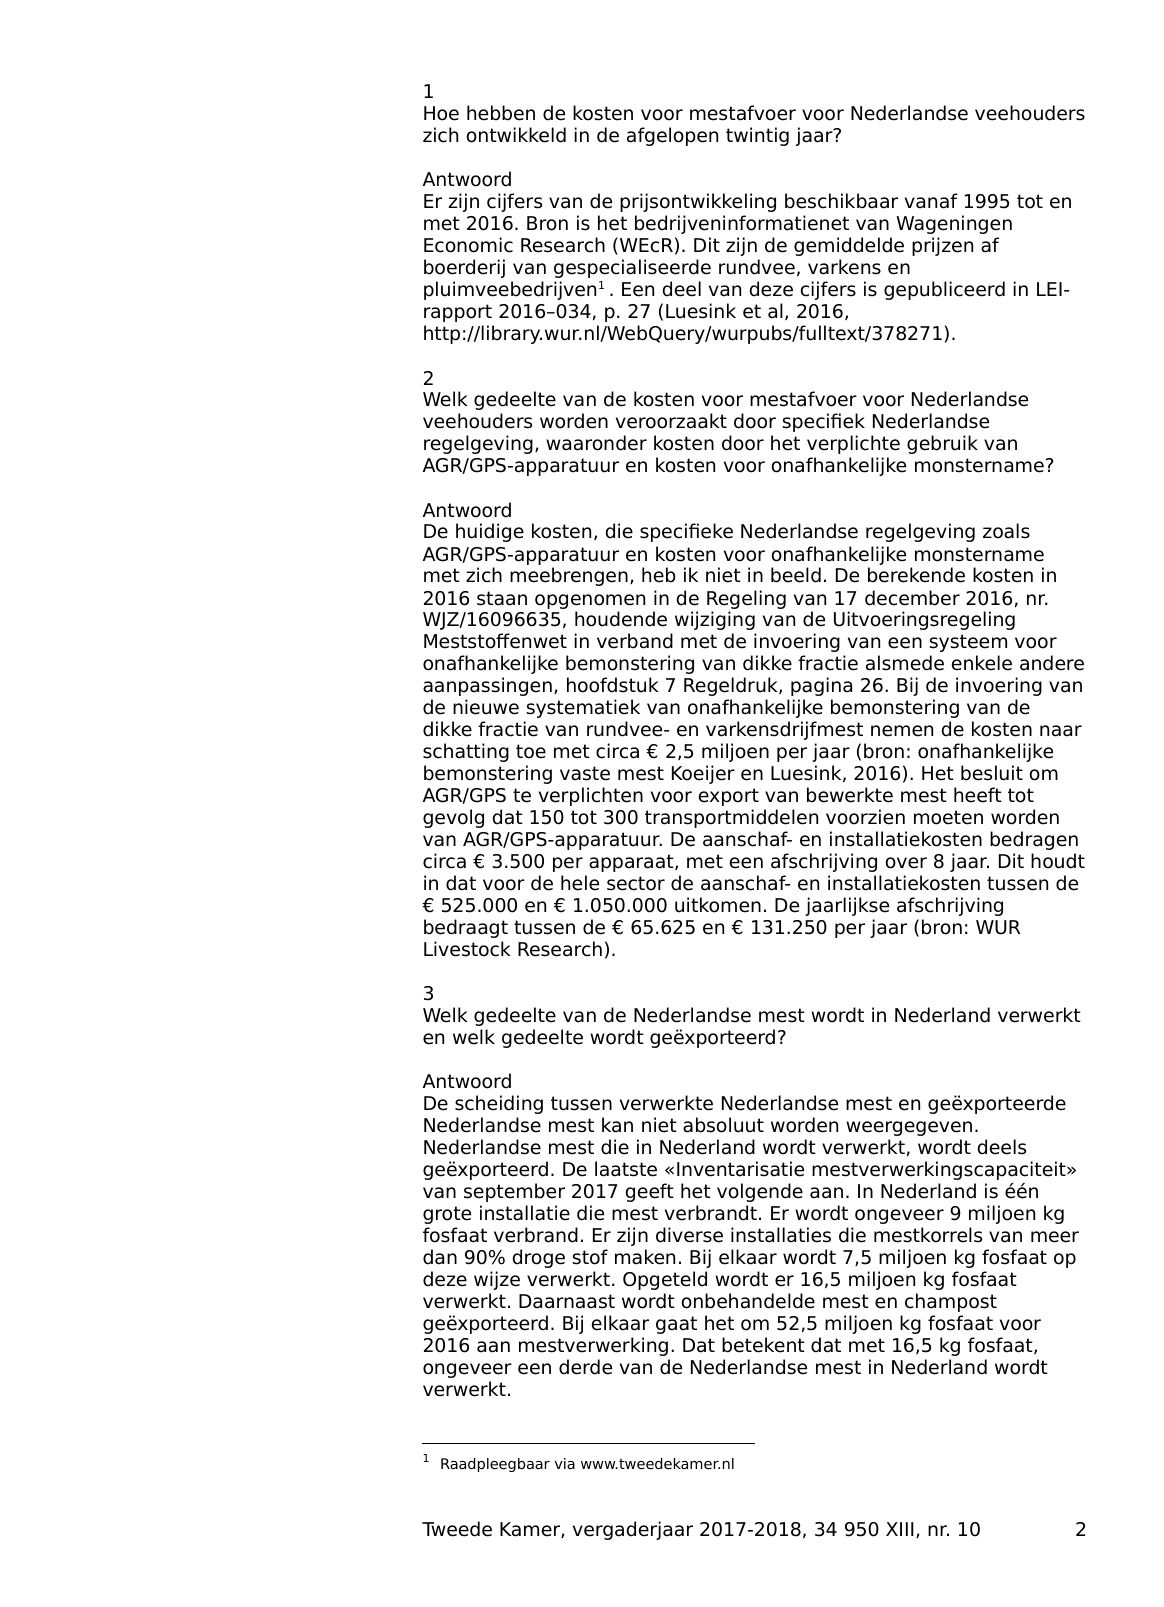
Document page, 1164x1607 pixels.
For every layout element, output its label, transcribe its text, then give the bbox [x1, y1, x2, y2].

text 3 [422, 983, 1087, 1005]
text Antwoord [422, 1071, 1087, 1093]
text Raadpleegbaar via www.tweedekamer.nl [422, 1452, 1087, 1474]
text Er zijn cijfers van de prijsontwikkeling beschikbaar vanaf 1995 tot en met 2016. Bron is het bedrijveninformatienet van Wageningen Economic Research (WEcR). Dit zijn de gemiddelde prijzen af boerderij van gespecialiseerde rundvee, varkens en pluimveebedrijven. Een deel van deze cijfers is gepubliceerd in LEI-rapport 2016–034, p. 27 (Luesink et al, 2016, http://library.wur.nl/WebQuery/wurpubs/fulltext/378271). [422, 191, 1087, 345]
text De huidige kosten, die specifieke Nederlandse regelgeving zoals AGR/GPS-apparatuur en kosten voor onafhankelijke monstername met zich meebrengen, heb ik niet in beeld. De berekende kosten in 2016 staan opgenomen in de Regeling van 17 december 2016, nr. WJZ/16096635, houdende wijziging van de Uitvoeringsregeling Meststoffenwet in verband met de invoering van een systeem voor onafhankelijke bemonstering van dikke fractie alsmede enkele andere aanpassingen, hoofdstuk 7 Regeldruk, pagina 26. Bij de invoering van de nieuwe systematiek van onafhankelijke bemonstering van de dikke fractie van rundvee- en varkensdrijfmest nemen de kosten naar schatting toe met circa € 2,5 miljoen per jaar (bron: onafhankelijke bemonstering vaste mest Koeijer en Luesink, 2016). Het besluit om AGR/GPS te verplichten voor export van bewerkte mest heeft tot gevolg dat 150 tot 300 transportmiddelen voorzien moeten worden van AGR/GPS-apparatuur. De aanschaf- en installatiekosten bedragen circa € 3.500 per apparaat, met een afschrijving over 8 jaar. Dit houdt in dat voor de hele sector de aanschaf- en installatiekosten tussen de € 525.000 en € 1.050.000 uitkomen. De jaarlijkse afschrijving bedraagt tussen de € 65.625 en € 131.250 per jaar (bron: WUR Livestock Research). [422, 521, 1087, 961]
text Antwoord [422, 169, 1087, 191]
text De scheiding tussen verwerkte Nederlandse mest en geëxporteerde Nederlandse mest kan niet absoluut worden weergegeven. Nederlandse mest die in Nederland wordt verwerkt, wordt deels geëxporteerd. De laatste «Inventarisatie mestverwerkingscapaciteit» van september 2017 geeft het volgende aan. In Nederland is één grote installatie die mest verbrandt. Er wordt ongeveer 9 miljoen kg fosfaat verbrand. Er zijn diverse installaties die mestkorrels van meer dan 90% droge stof maken. Bij elkaar wordt 7,5 miljoen kg fosfaat op deze wijze verwerkt. Opgeteld wordt er 16,5 miljoen kg fosfaat verwerkt. Daarnaast wordt onbehandelde mest en champost geëxporteerd. Bij elkaar gaat het om 52,5 miljoen kg fosfaat voor 2016 aan mestverwerking. Dat betekent dat met 16,5 kg fosfaat, ongeveer een derde van de Nederlandse mest in Nederland wordt verwerkt. [422, 1093, 1087, 1401]
text Antwoord [422, 499, 1087, 521]
text 1 [422, 81, 1087, 103]
text Hoe hebben de kosten voor mestafvoer voor Nederlandse veehouders zich ontwikkeld in de afgelopen twintig jaar? [422, 103, 1087, 147]
text Welk gedeelte van de kosten voor mestafvoer voor Nederlandse veehouders worden veroorzaakt door specifiek Nederlandse regelgeving, waaronder kosten door het verplichte gebruik van AGR/GPS-apparatuur en kosten voor onafhankelijke monstername? [422, 389, 1087, 477]
text Welk gedeelte van de Nederlandse mest wordt in Nederland verwerkt en welk gedeelte wordt geëxporteerd? [422, 1005, 1087, 1049]
text 2 [422, 367, 1087, 389]
